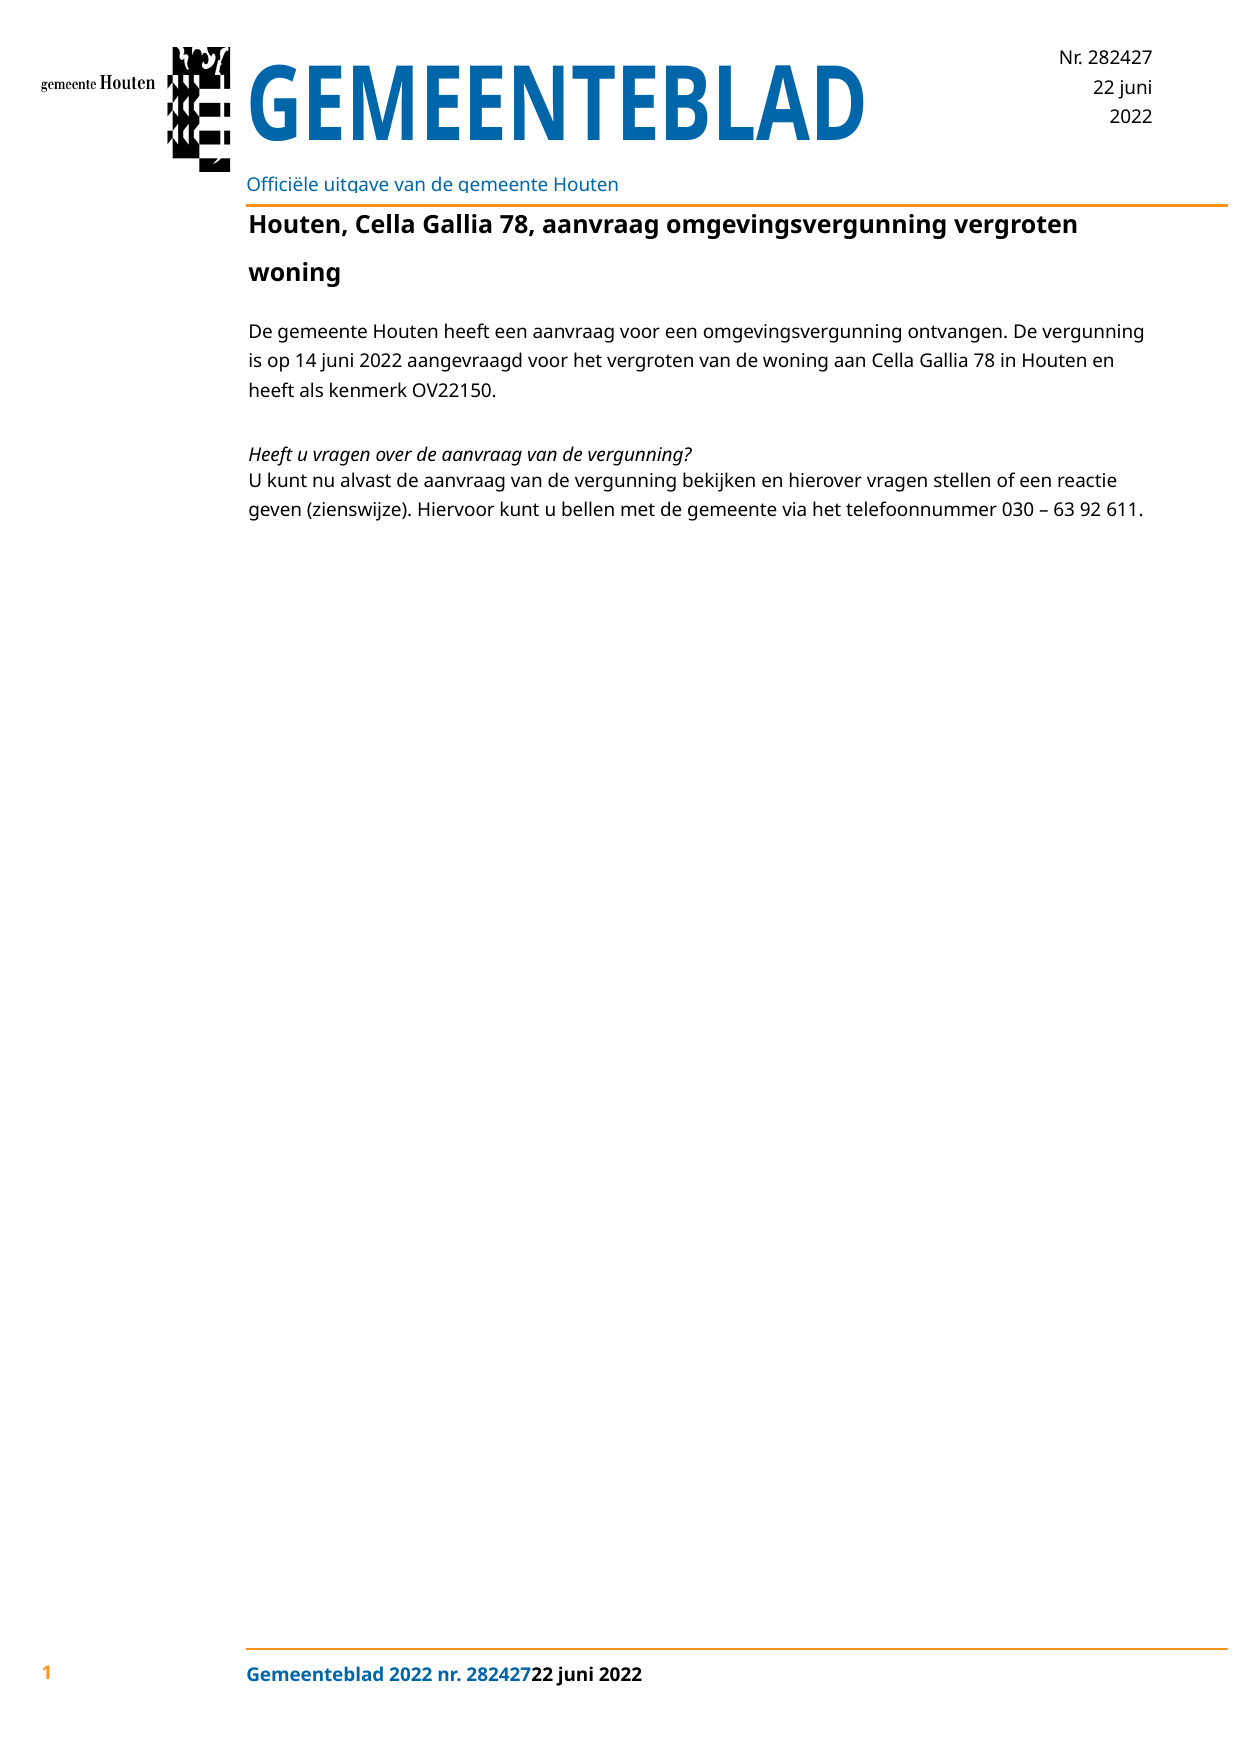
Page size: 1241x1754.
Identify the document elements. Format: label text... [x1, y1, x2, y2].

text De gemeente Houten heeft een aanvraag voor een omgevingsvergunning ontvangen. De vergunning is op 14 juni 2022 aangevraagd voor het vergroten van de woning aan Cella Gallia 78 in Houten en heeft als kenmerk OV22150. [248, 318, 1152, 403]
picture [41, 47, 231, 172]
text U kunt nu alvast de aanvraag van de vergunning bekijken en hierover vragen stellen of een reactie geven (zienswijze). Hiervoor kunt u bellen met de gemeente via het telefoonnummer 030 – 63 92 611. [248, 467, 1152, 522]
text Houten, Cella Gallia 78, aanvraag omgevingsvergunning vergroten woning [248, 207, 1152, 288]
text Heeft u vragen over de aanvraag van de vergunning? [248, 441, 1152, 467]
